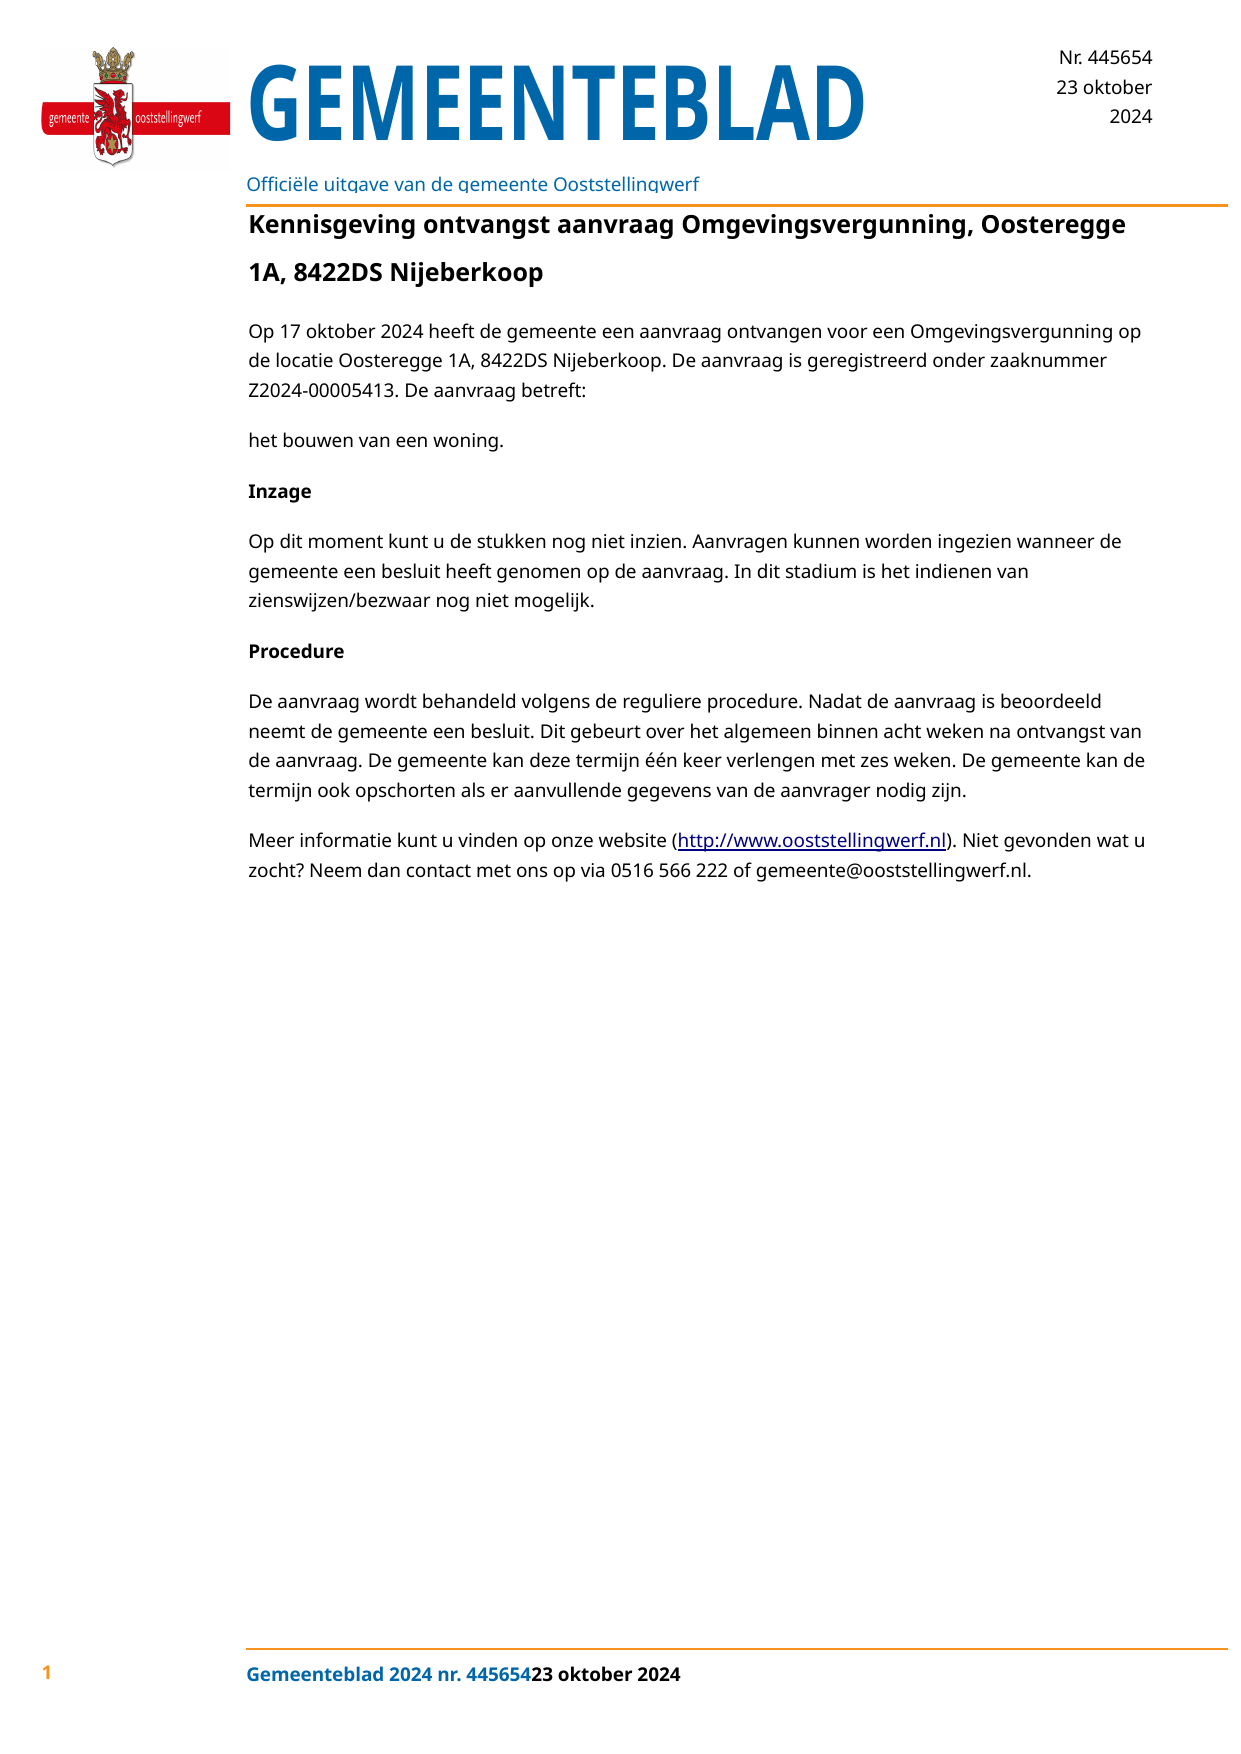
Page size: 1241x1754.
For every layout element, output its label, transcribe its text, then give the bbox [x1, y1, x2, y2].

picture [41, 47, 231, 172]
text De aanvraag wordt behandeld volgens de reguliere procedure. Nadat de aanvraag is beoordeeld neemt de gemeente een besluit. Dit gebeurt over het algemeen binnen acht weken na ontvangst van de aanvraag. De gemeente kan deze termijn één keer verlengen met zes weken. De gemeente kan de termijn ook opschorten als er aanvullende gegevens van de aanvrager nodig zijn. [248, 688, 1152, 803]
text Op 17 oktober 2024 heeft de gemeente een aanvraag ontvangen voor een Omgevingsvergunning op de locatie Oosteregge 1A, 8422DS Nijeberkoop. De aanvraag is geregistreerd onder zaaknummer Z2024-00005413. De aanvraag betreft: [248, 318, 1152, 403]
text Meer informatie kunt u vinden op onze website (http://www.ooststellingwerf.nl). Niet gevonden wat u zocht? Neem dan contact met ons op via 0516 566 222 of gemeente@ooststellingwerf.nl. [248, 827, 1152, 883]
text Op dit moment kunt u de stukken nog niet inzien. Aanvragen kunnen worden ingezien wanneer de gemeente een besluit heeft genomen op de aanvraag. In dit stadium is het indienen van zienswijzen/bezwaar nog niet mogelijk. [248, 528, 1152, 613]
text Inzage [248, 478, 1152, 504]
text Kennisgeving ontvangst aanvraag Omgevingsvergunning, Oosteregge 1A, 8422DS Nijeberkoop [248, 207, 1152, 288]
text Procedure [248, 638, 1152, 664]
text het bouwen van een woning. [248, 427, 1152, 453]
